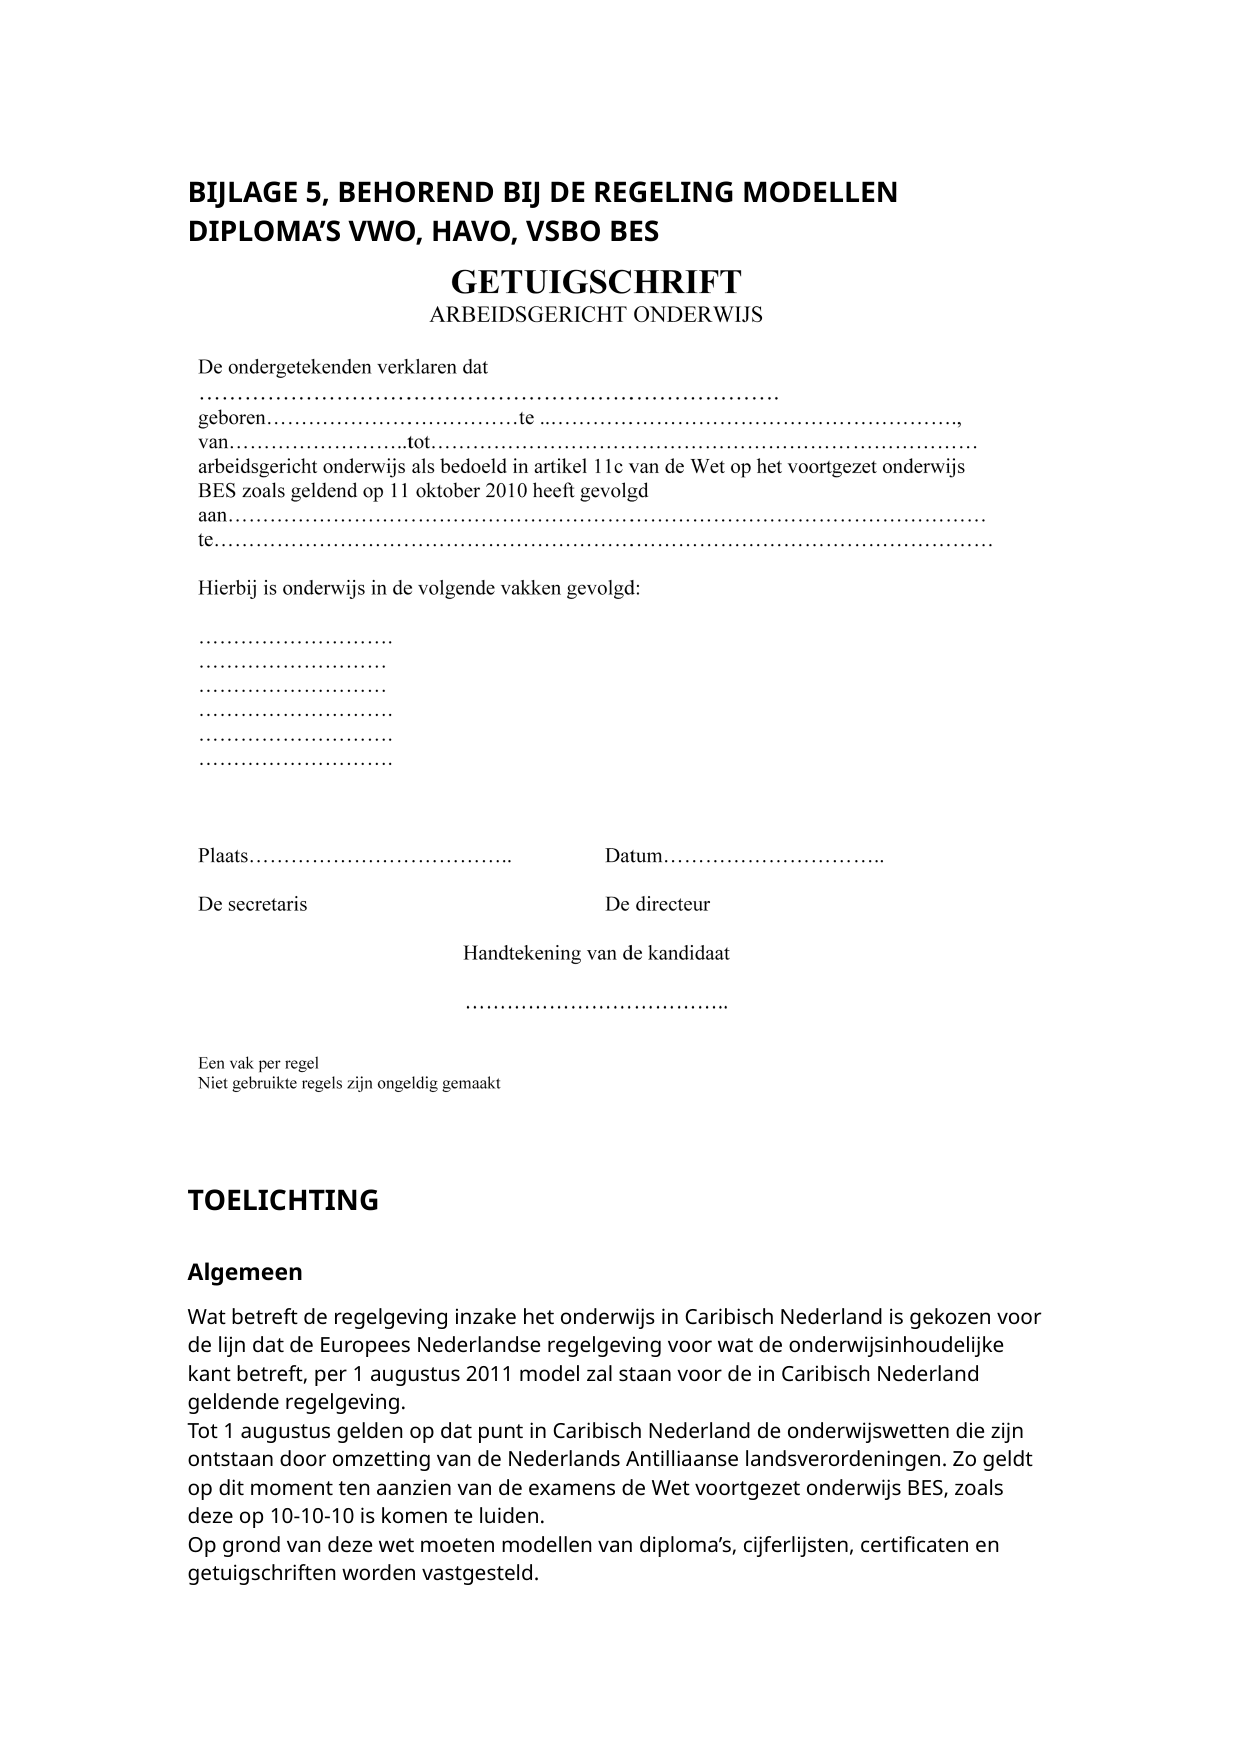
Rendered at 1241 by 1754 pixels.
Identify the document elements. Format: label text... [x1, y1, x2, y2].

subtitle Algemeen [187, 1256, 1053, 1287]
subtitle TOELICHTING [187, 1180, 1053, 1218]
text Wat betreft de regelgeving inzake het onderwijs in Caribisch Nederland is gekozen voor de lijn dat de Europees Nederlandse regelgeving voor wat de onderwijsinhoudelijke kant betreft, per 1 augustus 2011 model zal staan voor de in Caribisch Nederland geldende regelgeving. [187, 1302, 1053, 1416]
subtitle BIJLAGE 5, BEHOREND BIJ DE REGELING MODELLEN DIPLOMA’S VWO, HAVO, VSBO BES [187, 172, 1053, 250]
picture [187, 264, 1075, 1099]
text Tot 1 augustus gelden op dat punt in Caribisch Nederland de onderwijswetten die zijn ontstaan door omzetting van de Nederlands Antilliaanse landsverordeningen. Zo geldt op dit moment ten aanzien van de examens de Wet voortgezet onderwijs BES, zoals deze op 10-10-10 is komen te luiden. [187, 1416, 1053, 1530]
text Op grond van deze wet moeten modellen van diploma’s, cijferlijsten, certificaten en getuigschriften worden vastgesteld. [187, 1530, 1053, 1587]
